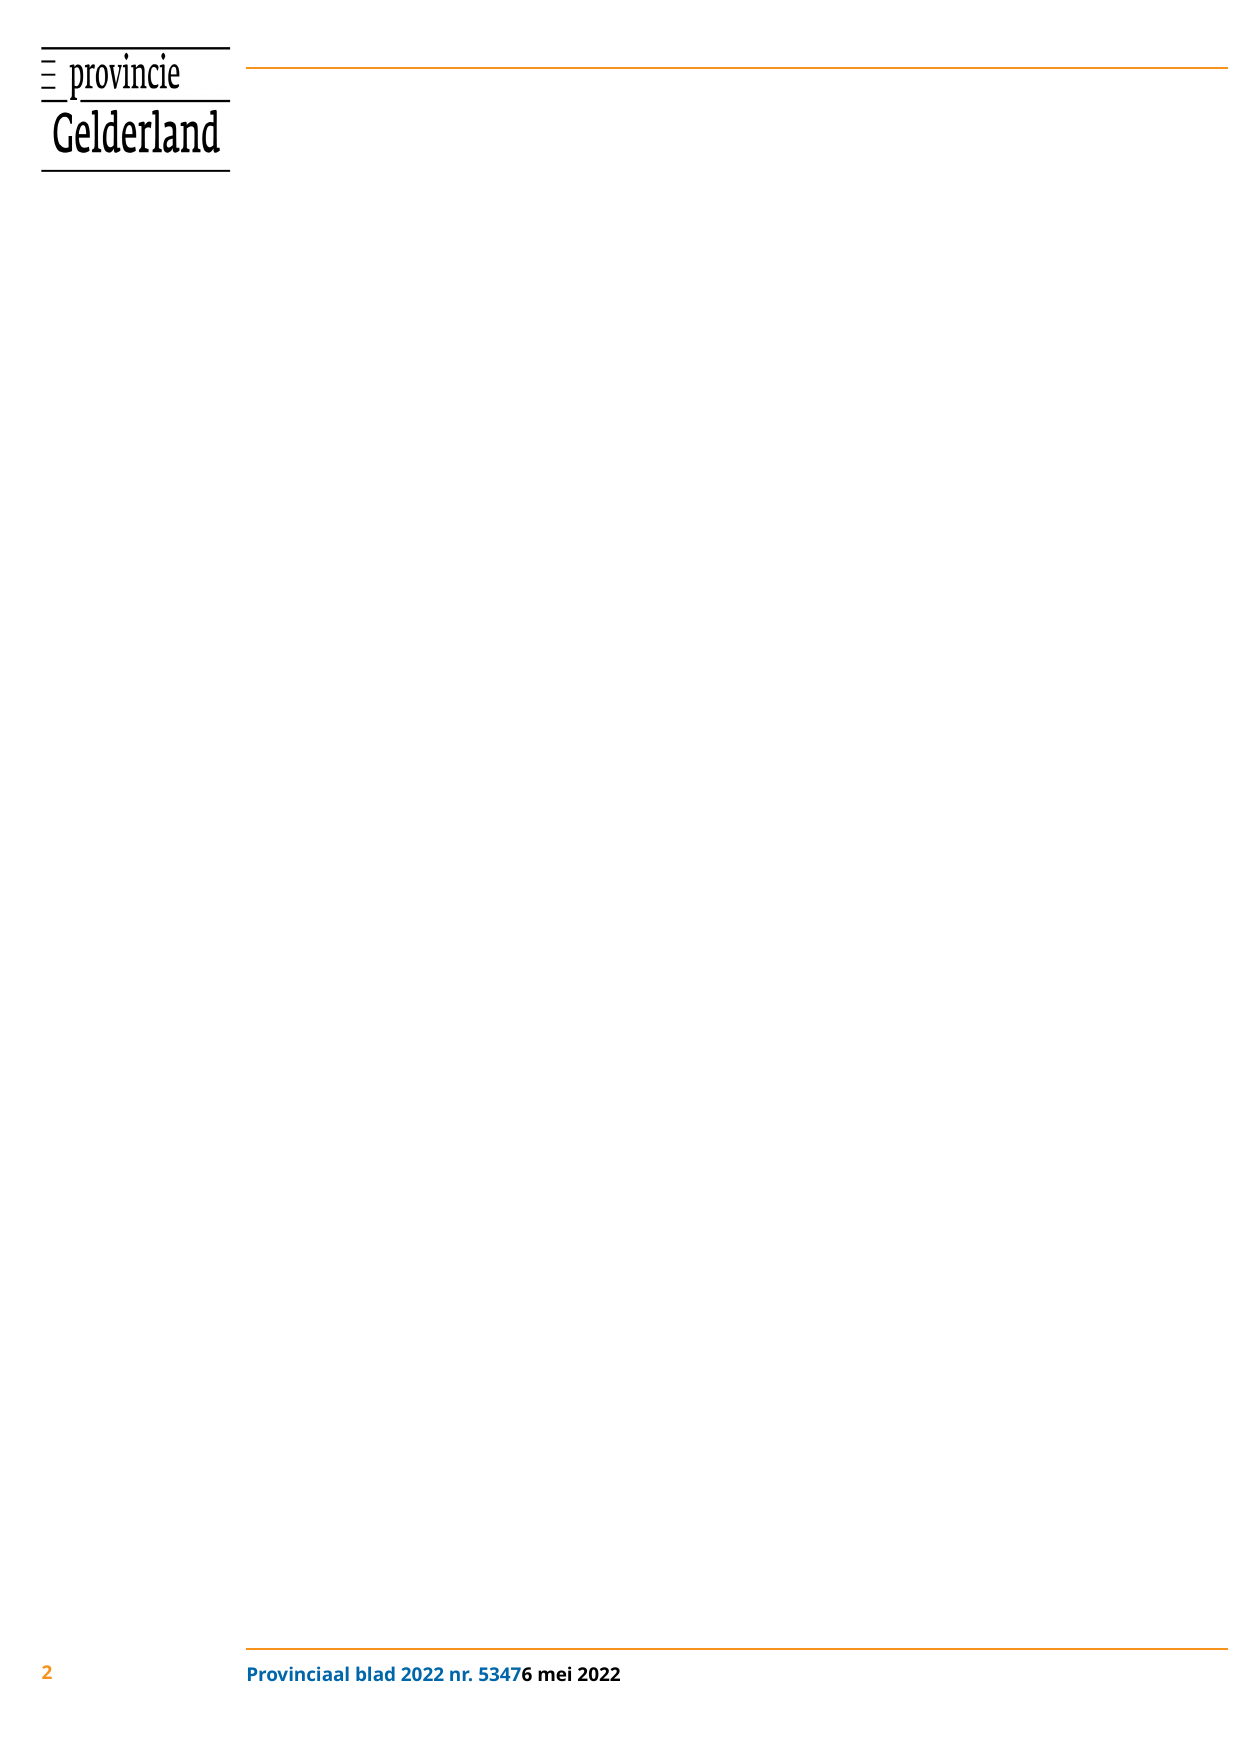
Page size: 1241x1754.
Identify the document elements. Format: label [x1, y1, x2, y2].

picture [41, 47, 231, 172]
